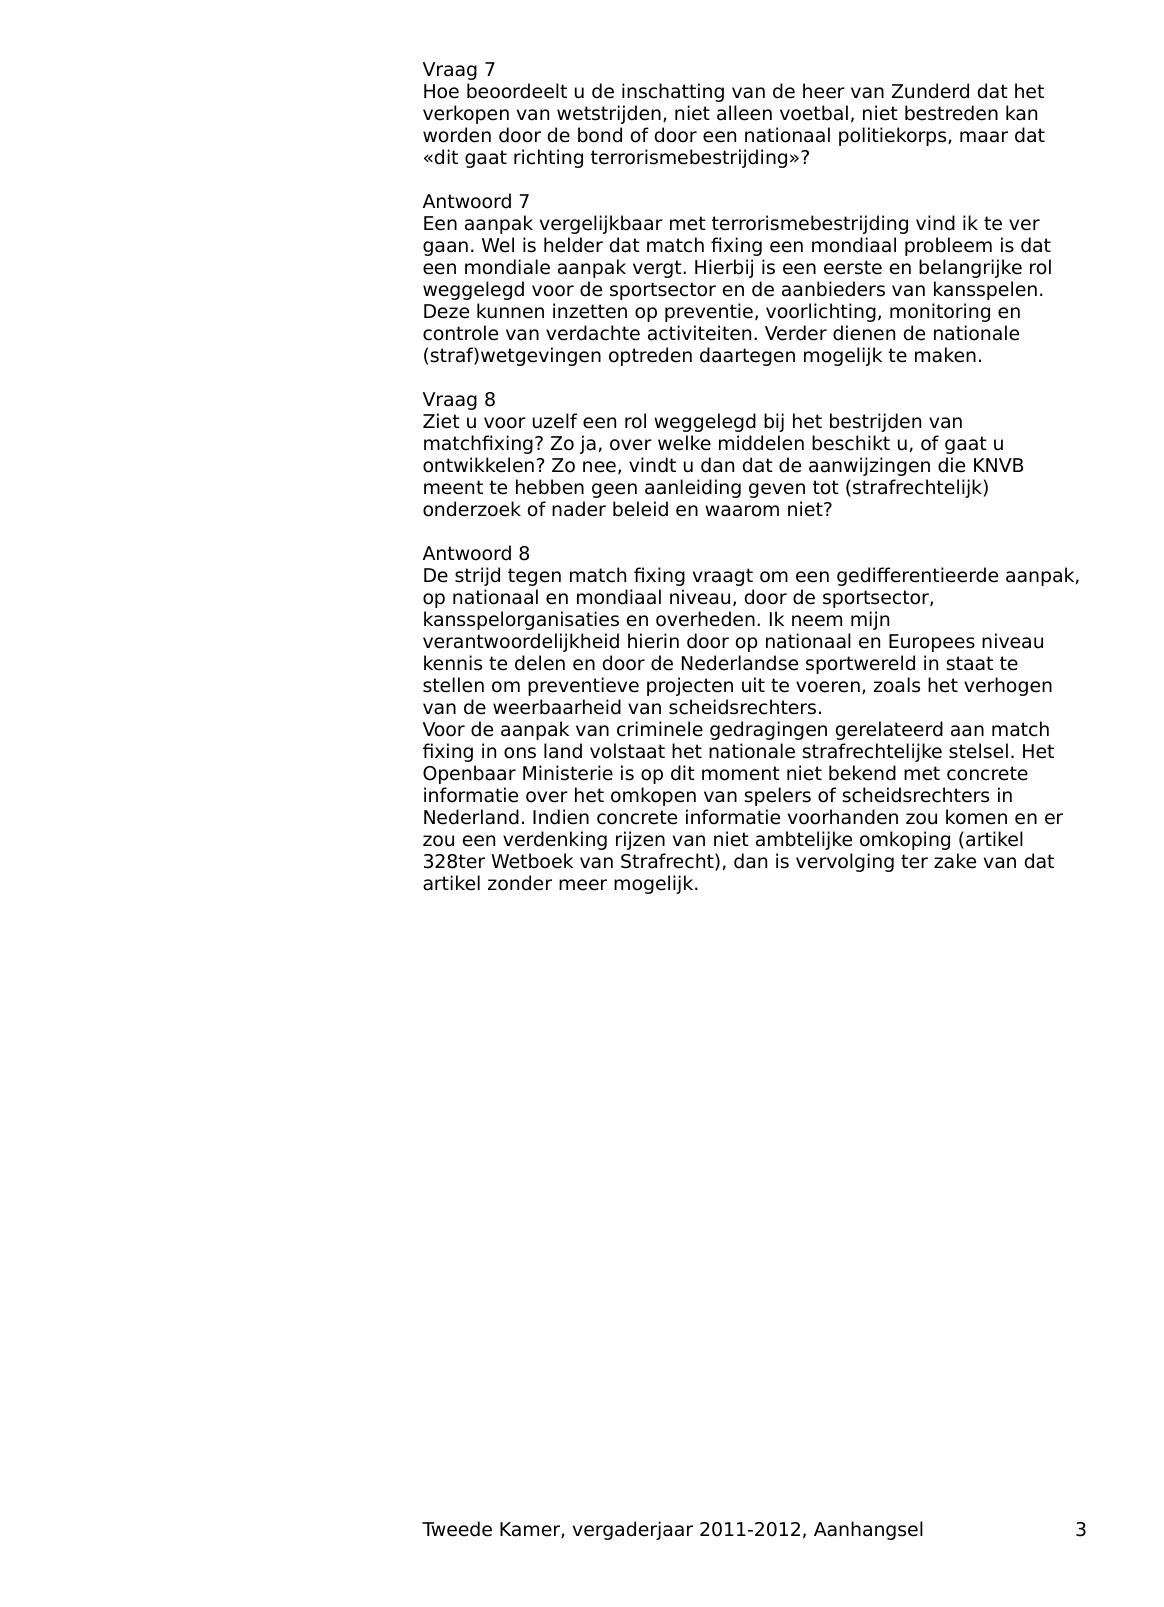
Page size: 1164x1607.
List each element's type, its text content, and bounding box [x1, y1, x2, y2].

text Vraag 7 [422, 59, 1087, 81]
text Antwoord 7 [422, 191, 1087, 213]
text Antwoord 8 [422, 543, 1087, 565]
text Ziet u voor uzelf een rol weggelegd bij het bestrijden van matchfixing? Zo ja, over welke middelen beschikt u, of gaat u ontwikkelen? Zo nee, vindt u dan dat de aanwijzingen die KNVB meent te hebben geen aanleiding geven tot (strafrechtelijk) onderzoek of nader beleid en waarom niet? [422, 411, 1087, 521]
text Voor de aanpak van criminele gedragingen gerelateerd aan match fixing in ons land volstaat het nationale strafrechtelijke stelsel. Het Openbaar Ministerie is op dit moment niet bekend met concrete informatie over het omkopen van spelers of scheidsrechters in Nederland. Indien concrete informatie voorhanden zou komen en er zou een verdenking rijzen van niet ambtelijke omkoping (artikel 328ter Wetboek van Strafrecht), dan is vervolging ter zake van dat artikel zonder meer mogelijk. [422, 719, 1087, 895]
text Een aanpak vergelijkbaar met terrorismebestrijding vind ik te ver gaan. Wel is helder dat match fixing een mondiaal probleem is dat een mondiale aanpak vergt. Hierbij is een eerste en belangrijke rol weggelegd voor de sportsector en de aanbieders van kansspelen. Deze kunnen inzetten op preventie, voorlichting, monitoring en controle van verdachte activiteiten. Verder dienen de nationale (straf)wetgevingen optreden daartegen mogelijk te maken. [422, 213, 1087, 367]
text De strijd tegen match fixing vraagt om een gedifferentieerde aanpak, op nationaal en mondiaal niveau, door de sportsector, kansspelorganisaties en overheden. Ik neem mijn verantwoordelijkheid hierin door op nationaal en Europees niveau kennis te delen en door de Nederlandse sportwereld in staat te stellen om preventieve projecten uit te voeren, zoals het verhogen van de weerbaarheid van scheidsrechters. [422, 565, 1087, 719]
text Hoe beoordeelt u de inschatting van de heer van Zunderd dat het verkopen van wetstrijden, niet alleen voetbal, niet bestreden kan worden door de bond of door een nationaal politiekorps, maar dat «dit gaat richting terrorismebestrijding»? [422, 81, 1087, 169]
text Vraag 8 [422, 389, 1087, 411]
